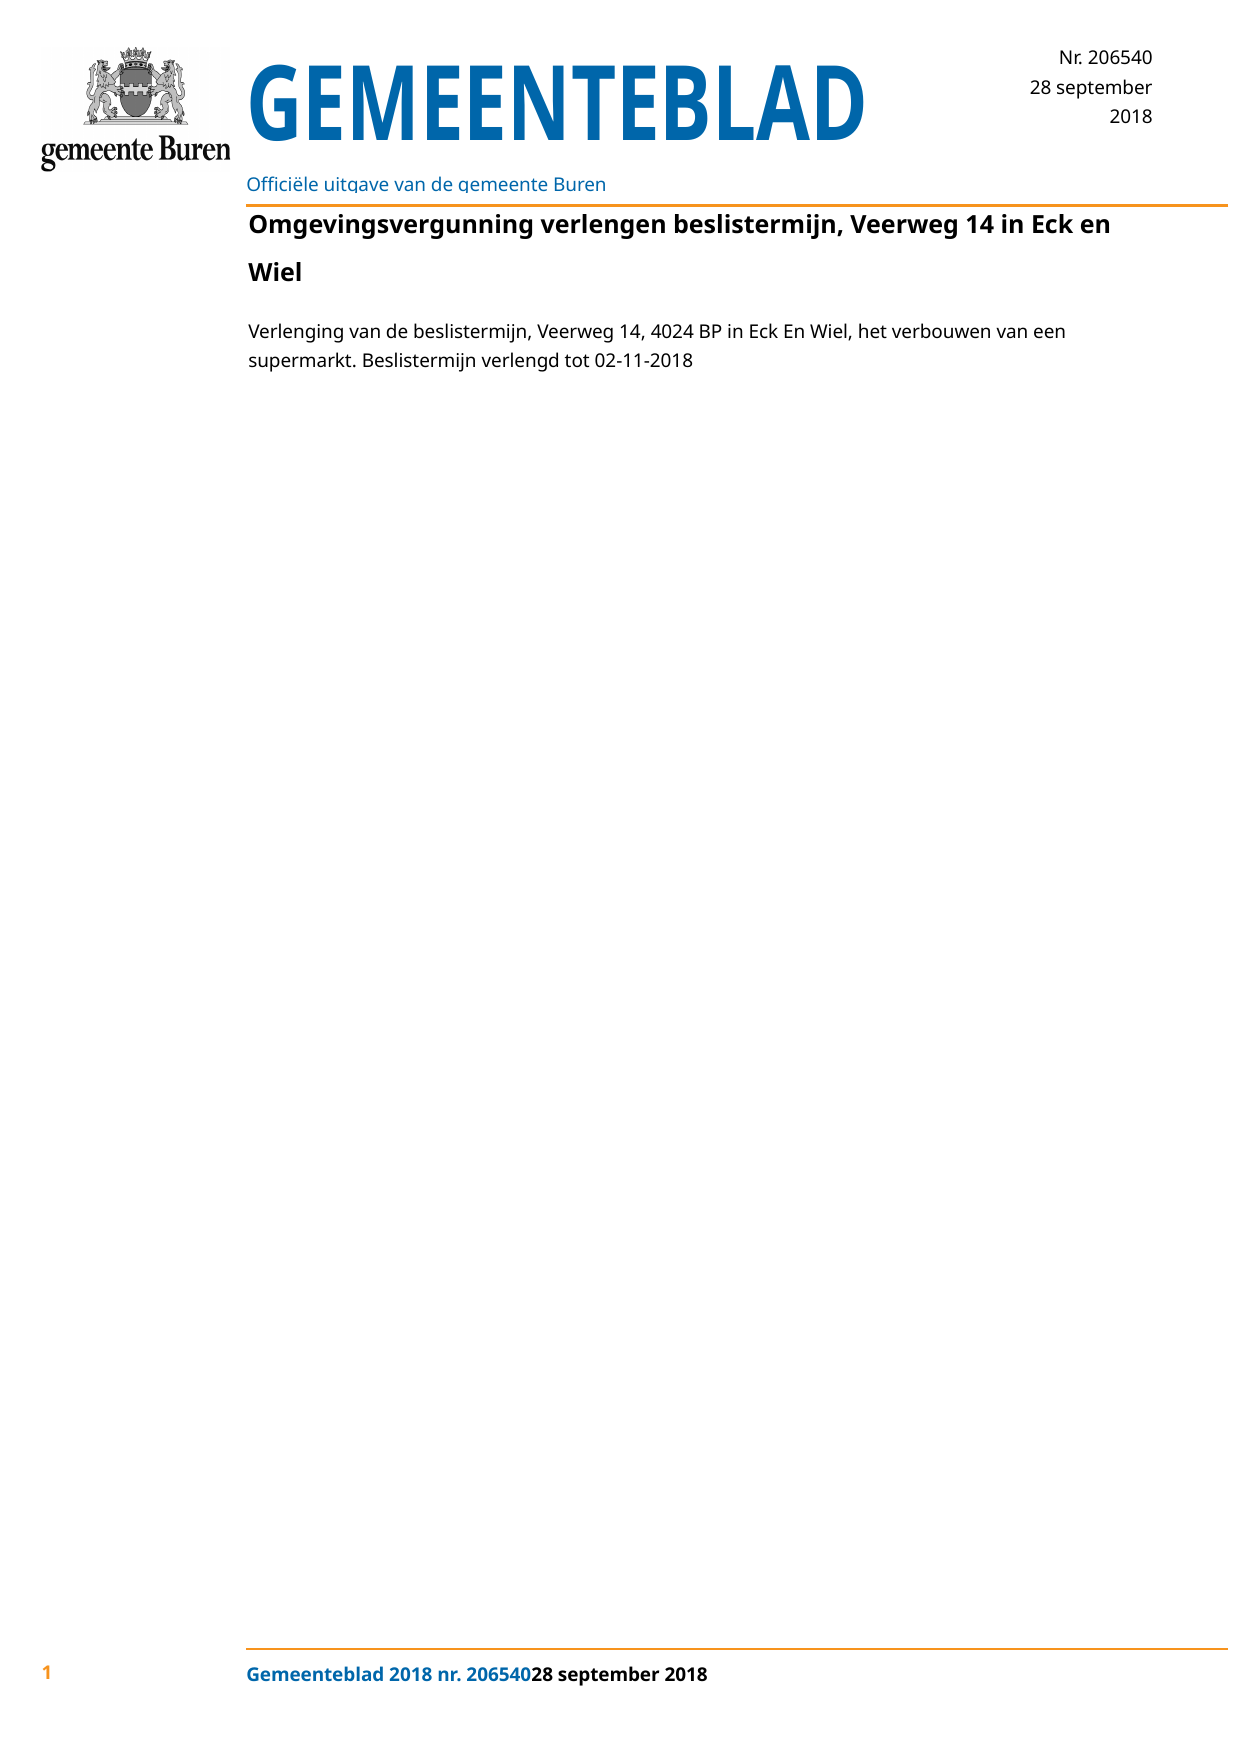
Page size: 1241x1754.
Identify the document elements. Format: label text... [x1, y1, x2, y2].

text Omgevingsvergunning verlengen beslistermijn, Veerweg 14 in Eck en Wiel [248, 207, 1152, 288]
picture [41, 47, 231, 172]
text Verlenging van de beslistermijn, Veerweg 14, 4024 BP in Eck En Wiel, het verbouwen van een supermarkt. Beslistermijn verlengd tot 02-11-2018 [248, 318, 1152, 373]
